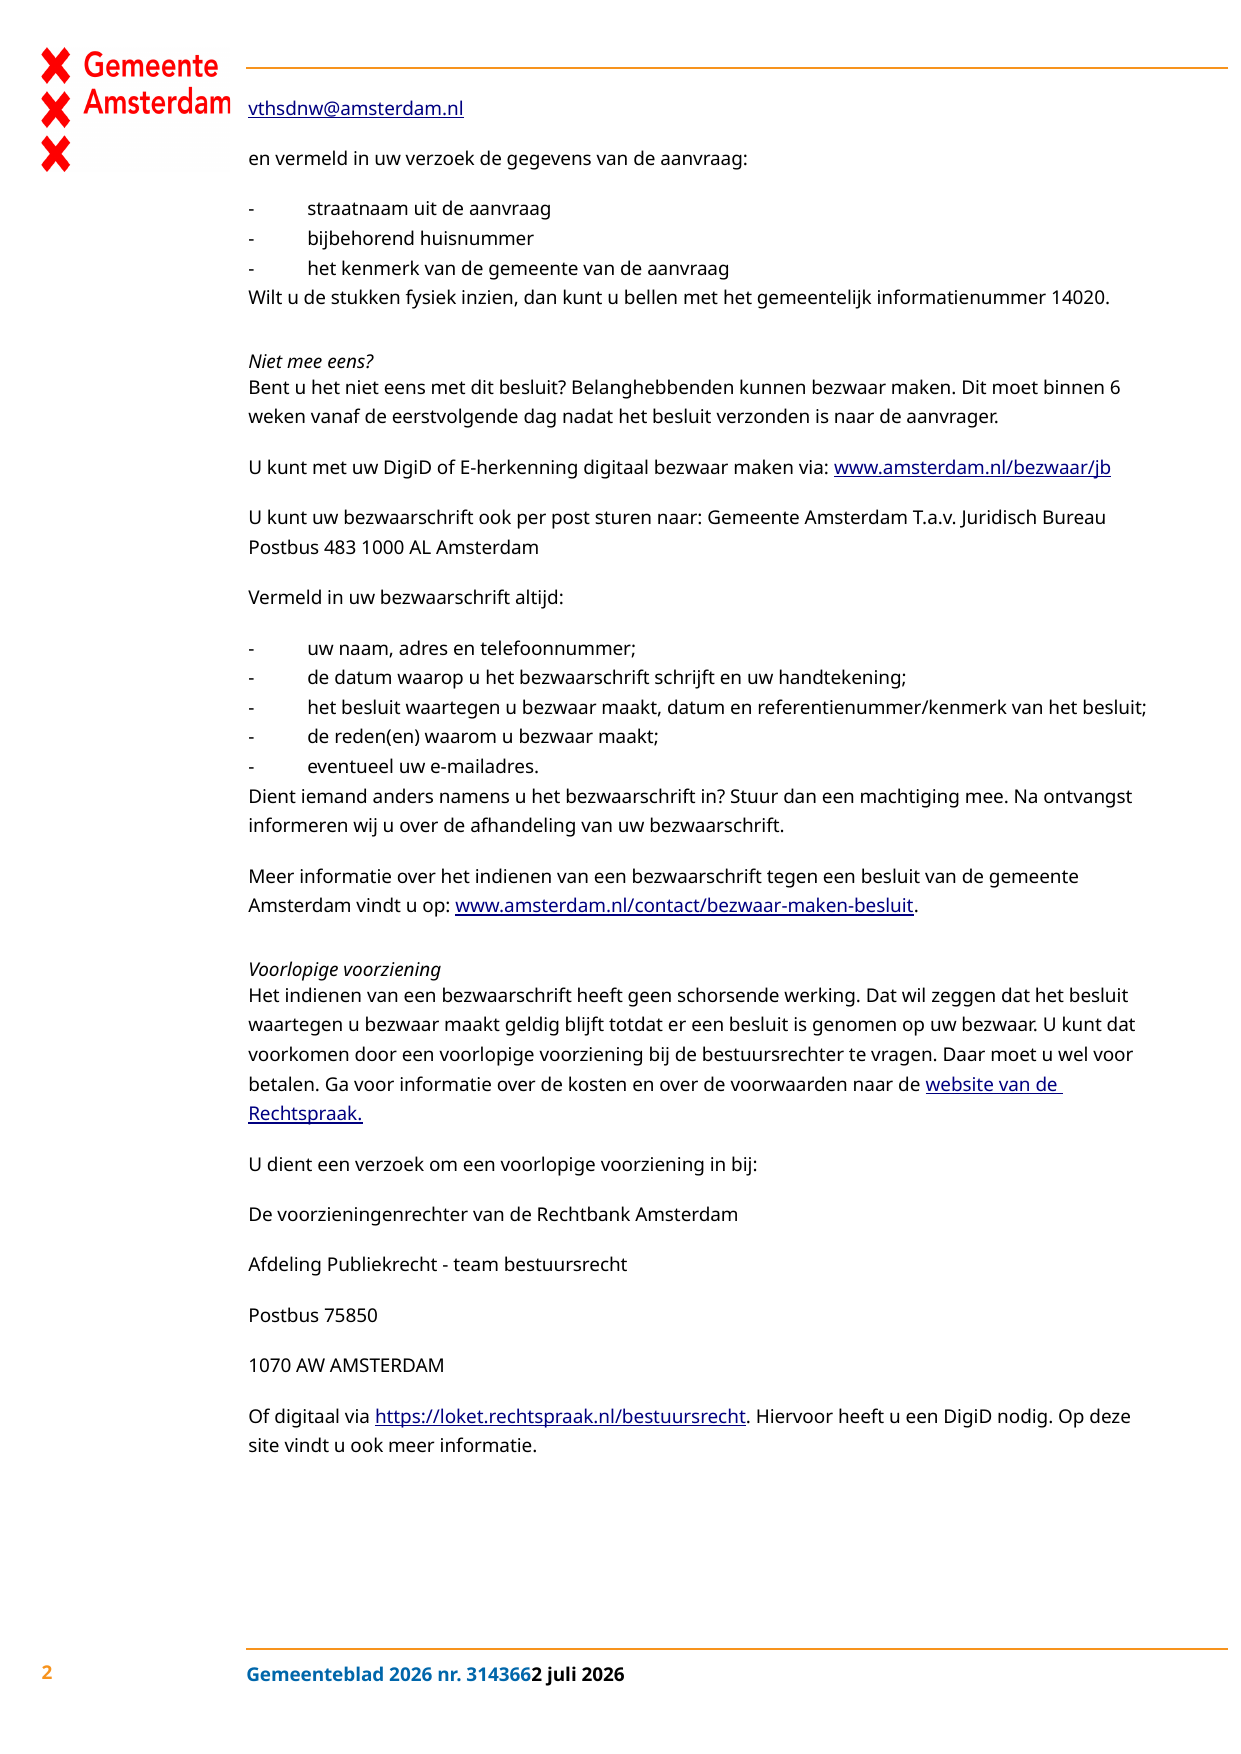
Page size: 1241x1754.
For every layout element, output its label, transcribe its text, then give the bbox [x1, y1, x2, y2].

text Wilt u de stukken fysiek inzien, dan kunt u bellen met het gemeentelijk informatienummer 14020. [248, 284, 1152, 310]
text Het indienen van een bezwaarschrift heeft geen schorsende werking. Dat wil zeggen dat het besluit waartegen u bezwaar maakt geldig blijft totdat er een besluit is genomen op uw bezwaar. U kunt dat voorkomen door een voorlopige voorziening bij de bestuursrechter te vragen. Daar moet u wel voor betalen. Ga voor informatie over de kosten en over de voorwaarden naar de website van de Rechtspraak. [248, 982, 1152, 1126]
text U kunt uw bezwaarschrift ook per post sturen naar: Gemeente Amsterdam T.a.v. Juridisch Bureau Postbus 483 1000 AL Amsterdam [248, 504, 1152, 560]
text Meer informatie over het indienen van een bezwaarschrift tegen een besluit van de gemeente Amsterdam vindt u op: www.amsterdam.nl/contact/bezwaar-maken-besluit. [248, 863, 1152, 918]
list de reden(en) waarom u bezwaar maakt; [248, 724, 1152, 749]
text vthsdnw@amsterdam.nl [248, 95, 1152, 121]
text U kunt met uw DigiD of E-herkenning digitaal bezwaar maken via: www.amsterdam.nl/bezwaar/jb [248, 454, 1152, 480]
text Voorlopige voorziening [248, 956, 1152, 982]
picture [41, 47, 231, 172]
text en vermeld in uw verzoek de gegevens van de aanvraag: [248, 145, 1152, 171]
list de datum waarop u het bezwaarschrift schrijft en uw handtekening; [248, 664, 1152, 690]
list het kenmerk van de gemeente van de aanvraag [248, 255, 1152, 281]
text U dient een verzoek om een voorlopige voorziening in bij: [248, 1151, 1152, 1177]
text 1070 AW AMSTERDAM [248, 1352, 1152, 1378]
text Vermeld in uw bezwaarschrift altijd: [248, 584, 1152, 610]
text Bent u het niet eens met dit besluit? Belanghebbenden kunnen bezwaar maken. Dit moet binnen 6 weken vanaf de eerstvolgende dag nadat het besluit verzonden is naar de aanvrager. [248, 374, 1152, 429]
text Niet mee eens? [248, 348, 1152, 374]
list het besluit waartegen u bezwaar maakt, datum en referentienummer/kenmerk van het besluit; [248, 694, 1152, 720]
text Postbus 75850 [248, 1302, 1152, 1328]
list uw naam, adres en telefoonnummer; [248, 635, 1152, 661]
text Dient iemand anders namens u het bezwaarschrift in? Stuur dan een machtiging mee. Na ontvangst informeren wij u over de afhandeling van uw bezwaarschrift. [248, 783, 1152, 838]
list straatnaam uit de aanvraag [248, 196, 1152, 221]
text Afdeling Publiekrecht - team bestuursrecht [248, 1252, 1152, 1277]
text De voorzieningenrechter van de Rechtbank Amsterdam [248, 1201, 1152, 1227]
list eventueel uw e-mailadres. [248, 753, 1152, 779]
text Of digitaal via https://loket.rechtspraak.nl/bestuursrecht. Hiervoor heeft u een DigiD nodig. Op deze site vindt u ook meer informatie. [248, 1403, 1152, 1458]
list bijbehorend huisnummer [248, 225, 1152, 251]
